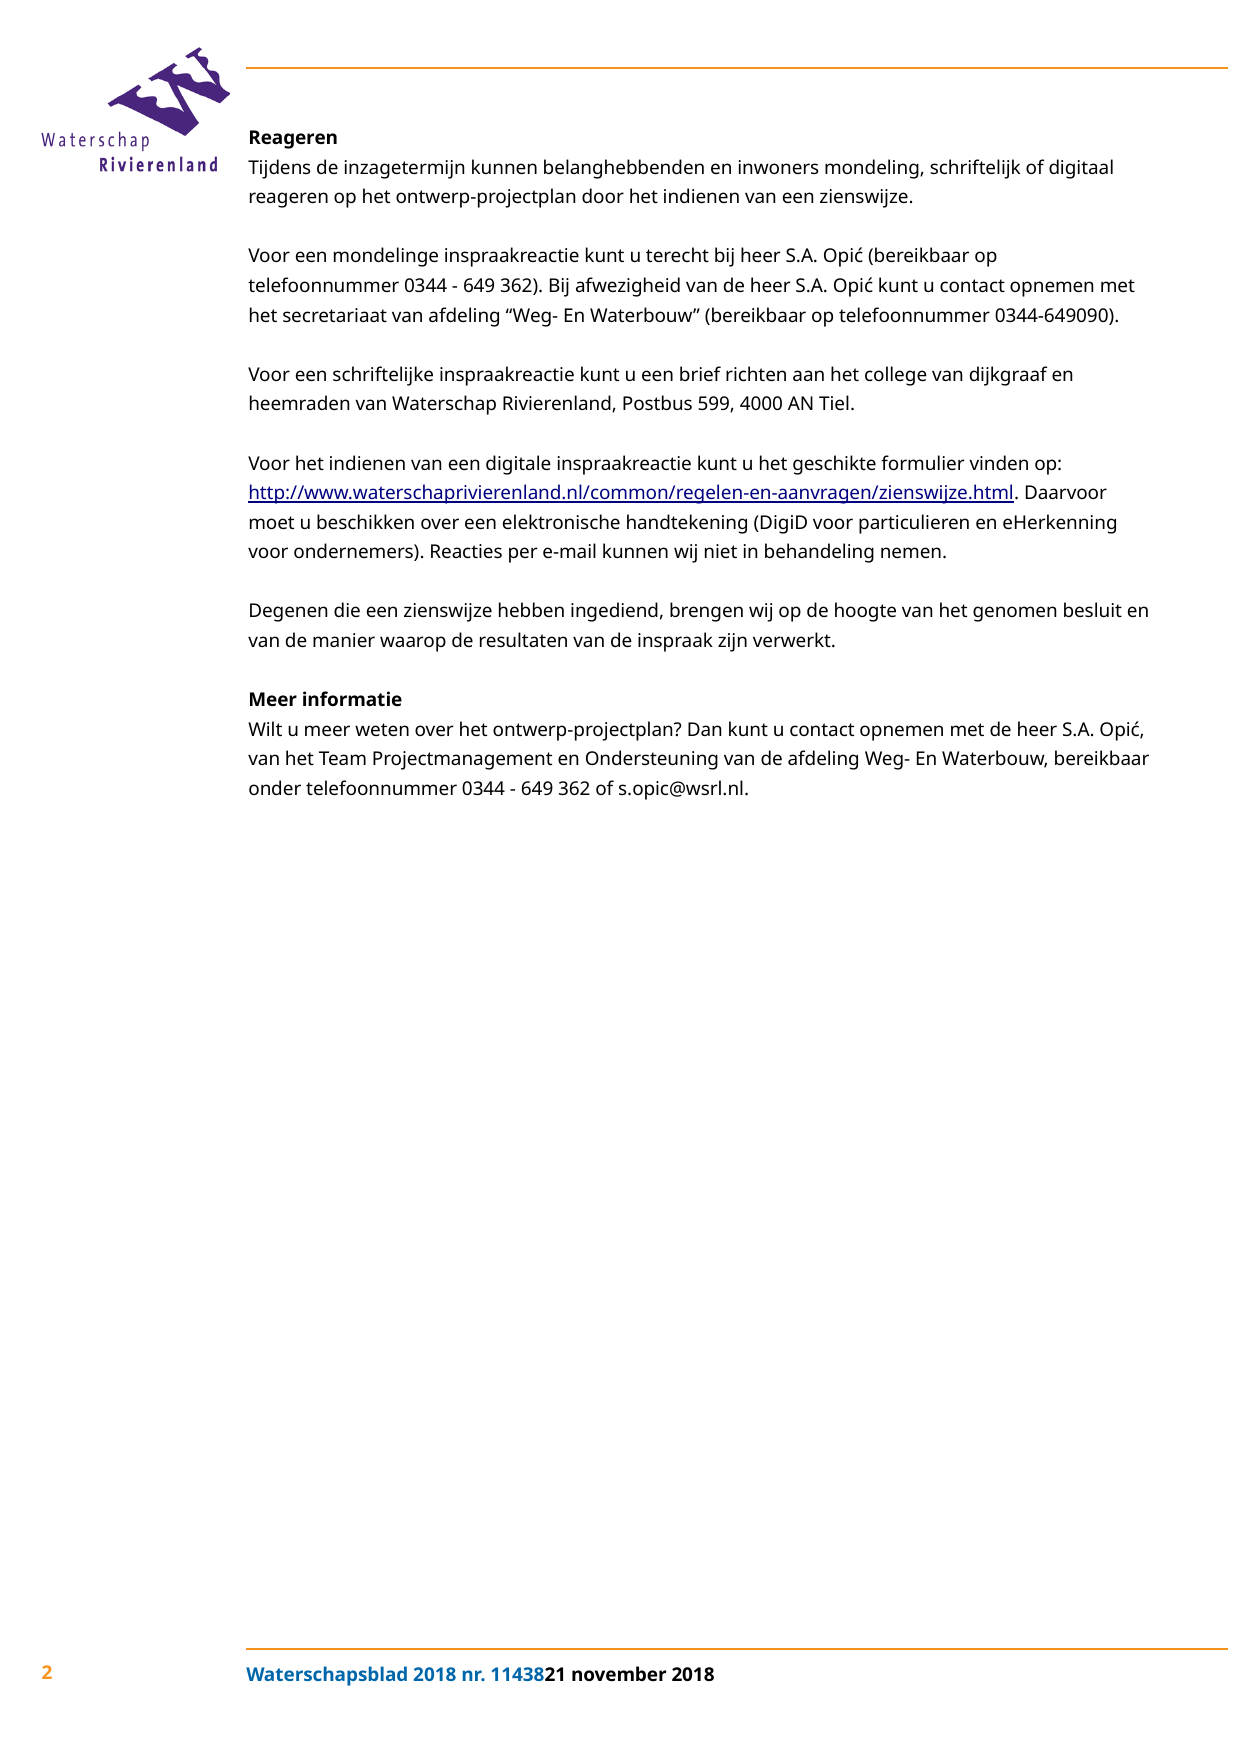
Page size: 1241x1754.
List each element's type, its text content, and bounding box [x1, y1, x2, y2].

text Meer informatie [248, 686, 1152, 712]
text Voor een mondelinge inspraakreactie kunt u terecht bij heer S.A. Opić (bereikbaar op telefoonnummer 0344 - 649 362). Bij afwezigheid van de heer S.A. Opić kunt u contact opnemen met het secretariaat van afdeling “Weg- En Waterbouw” (bereikbaar op telefoonnummer 0344-649090). [248, 243, 1152, 328]
text Wilt u meer weten over het ontwerp-projectplan? Dan kunt u contact opnemen met de heer S.A. Opić, van het Team Projectmanagement en Ondersteuning van de afdeling Weg- En Waterbouw, bereikbaar onder telefoonnummer 0344 - 649 362 of s.opic@wsrl.nl. [248, 716, 1152, 801]
text Reageren [248, 124, 1152, 150]
text Voor het indienen van een digitale inspraakreactie kunt u het geschikte formulier vinden op: http://www.waterschaprivierenland.nl/common/regelen-en-aanvragen/zienswijze.html. Daarvoor moet u beschikken over een elektronische handtekening (DigiD voor particulieren en eHerkenning voor ondernemers). Reacties per e-mail kunnen wij niet in behandeling nemen. [248, 450, 1152, 564]
text Voor een schriftelijke inspraakreactie kunt u een brief richten aan het college van dijkgraaf en heemraden van Waterschap Rivierenland, Postbus 599, 4000 AN Tiel. [248, 361, 1152, 416]
text Tijdens de inzagetermijn kunnen belanghebbenden en inwoners mondeling, schriftelijk of digitaal reageren op het ontwerp-projectplan door het indienen van een zienswijze. [248, 154, 1152, 209]
picture [41, 47, 231, 172]
text Degenen die een zienswijze hebben ingediend, brengen wij op de hoogte van het genomen besluit en van de manier waarop de resultaten van de inspraak zijn verwerkt. [248, 598, 1152, 653]
